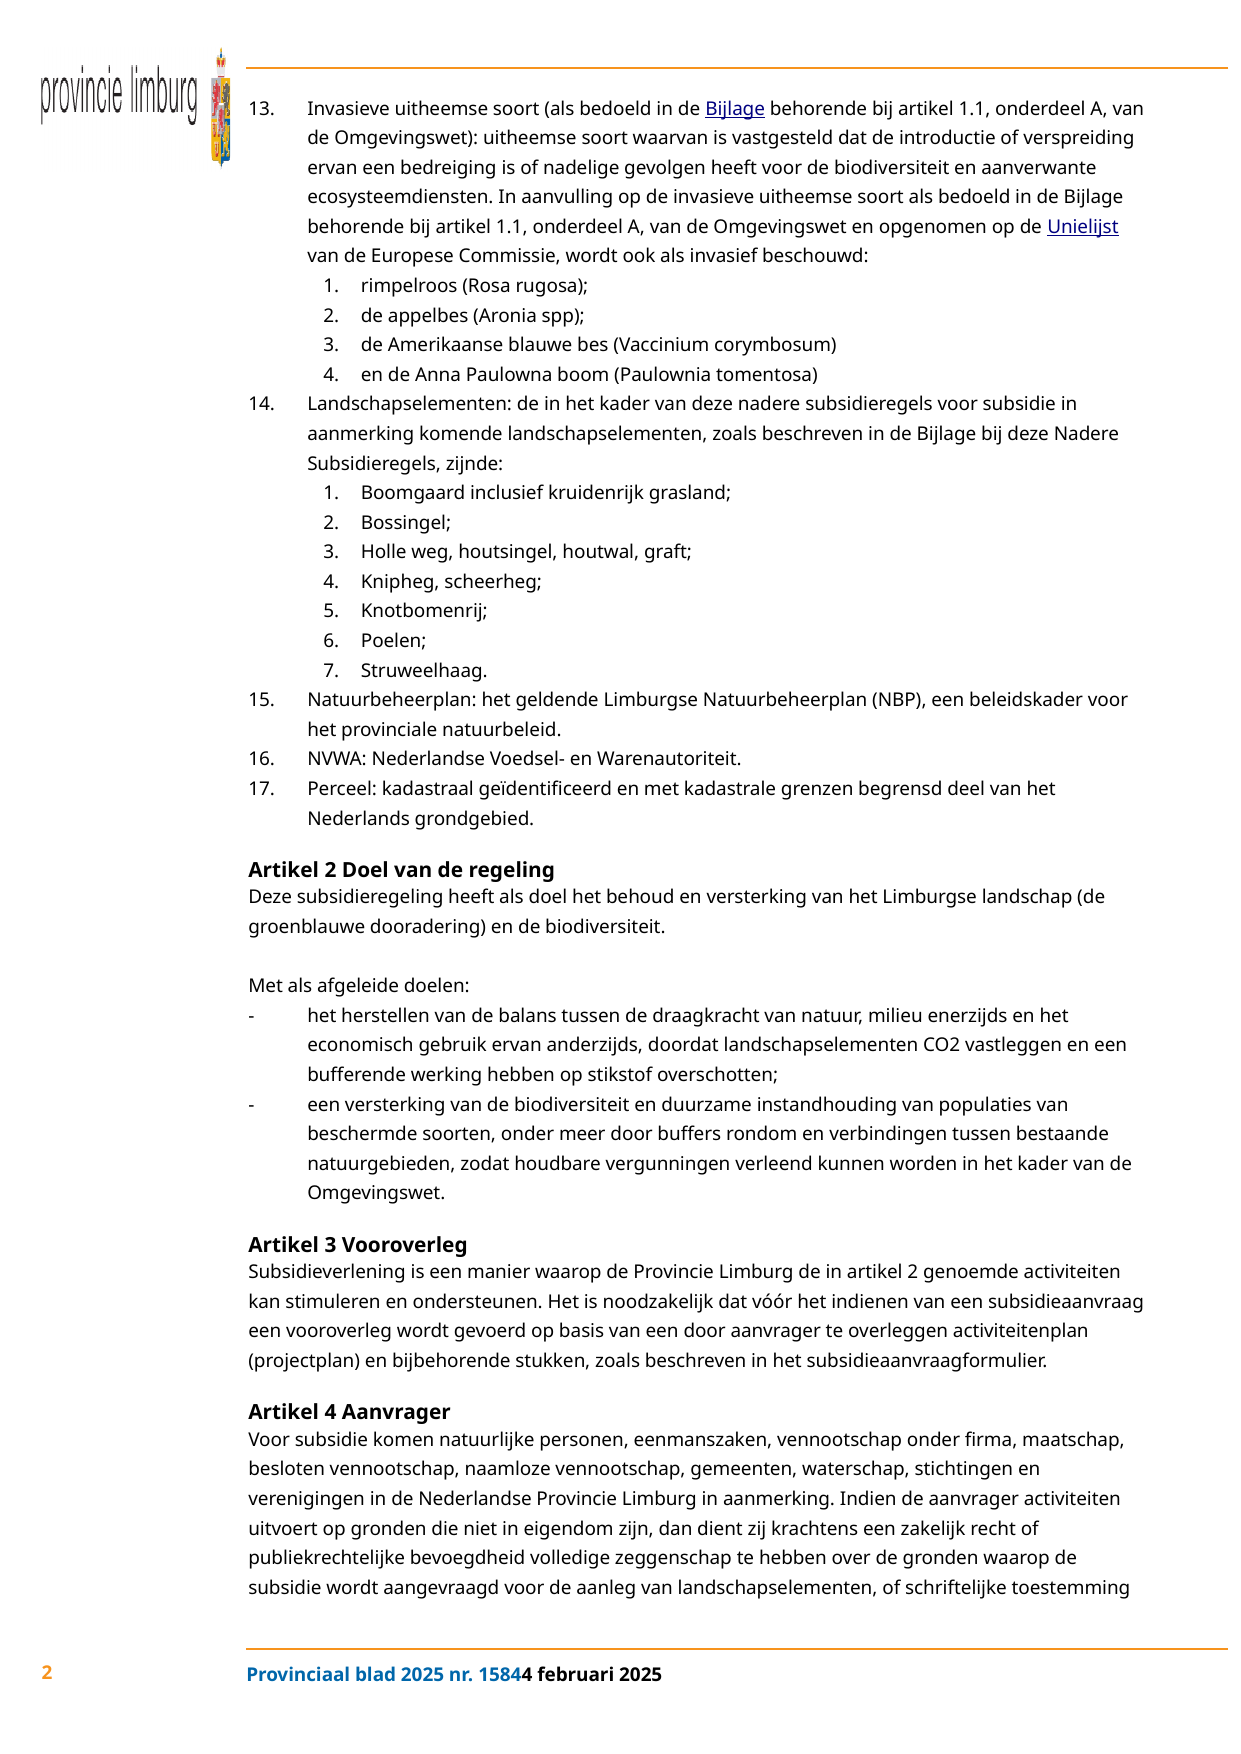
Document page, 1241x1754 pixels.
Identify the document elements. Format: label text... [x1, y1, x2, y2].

list Natuurbeheerplan: het geldende Limburgse Natuurbeheerplan (NBP), een beleidskader voor het provinciale natuurbeleid. [248, 686, 1152, 742]
list Invasieve uitheemse soort (als bedoeld in de Bijlage behorende bij artikel 1.1, onderdeel A, van de Omgevingswet): uitheemse soort waarvan is vastgesteld dat de introductie of verspreiding ervan een bedreiging is of nadelige gevolgen heeft voor de biodiversiteit en aanverwante ecosysteemdiensten. In aanvulling op de invasieve uitheemse soort als bedoeld in de Bijlage behorende bij artikel 1.1, onderdeel A, van de Omgevingswet en opgenomen op de Unielijst van de Europese Commissie, wordt ook als invasief beschouwd: [248, 95, 1152, 268]
text Voor subsidie komen natuurlijke personen, eenmanszaken, vennootschap onder firma, maatschap, besloten vennootschap, naamloze vennootschap, gemeenten, waterschap, stichtingen en verenigingen in de Nederlandse Provincie Limburg in aanmerking. Indien de aanvrager activiteiten uitvoert op gronden die niet in eigendom zijn, dan dient zij krachtens een zakelijk recht of publiekrechtelijke bevoegdheid volledige zeggenschap te hebben over de gronden waarop de subsidie wordt aangevraagd voor de aanleg van landschapselementen, of schriftelijke toestemming [248, 1426, 1152, 1599]
text Artikel 3 Vooroverleg [248, 1230, 1152, 1258]
list het herstellen van de balans tussen de draagkracht van natuur, milieu enerzijds en het economisch gebruik ervan anderzijds, doordat landschapselementen CO2 vastleggen en een bufferende werking hebben op stikstof overschotten; [248, 1002, 1152, 1087]
text Deze subsidieregeling heeft als doel het behoud en versterking van het Limburgse landschap (de groenblauwe dooradering) en de biodiversiteit. [248, 884, 1152, 939]
list Knotbomenrij; [323, 598, 1152, 623]
text Met als afgeleide doelen: [248, 972, 1152, 998]
list Boomgaard inclusief kruidenrijk grasland; [323, 479, 1152, 505]
text Subsidieverlening is een manier waarop de Provincie Limburg de in artikel 2 genoemde activiteiten kan stimuleren en ondersteunen. Het is noodzakelijk dat vóór het indienen van een subsidieaanvraag een vooroverleg wordt gevoerd op basis van een door aanvrager te overleggen activiteitenplan (projectplan) en bijbehorende stukken, zoals beschreven in het subsidieaanvraagformulier. [248, 1258, 1152, 1373]
text Artikel 4 Aanvrager [248, 1397, 1152, 1426]
list Poelen; [323, 627, 1152, 653]
list de Amerikaanse blauwe bes (Vaccinium corymbosum) [323, 331, 1152, 357]
list rimpelroos (Rosa rugosa); [323, 272, 1152, 298]
list NVWA: Nederlandse Voedsel- en Warenautoriteit. [248, 746, 1152, 771]
picture [41, 47, 231, 172]
list Knipheg, scheerheg; [323, 568, 1152, 594]
text Artikel 2 Doel van de regeling [248, 855, 1152, 884]
list de appelbes (Aronia spp); [323, 302, 1152, 328]
list en de Anna Paulowna boom (Paulownia tomentosa) [323, 361, 1152, 387]
list Struweelhaag. [323, 657, 1152, 683]
list een versterking van de biodiversiteit en duurzame instandhouding van populaties van beschermde soorten, onder meer door buffers rondom en verbindingen tussen bestaande natuurgebieden, zodat houdbare vergunningen verleend kunnen worden in het kader van de Omgevingswet. [248, 1091, 1152, 1205]
list Landschapselementen: de in het kader van deze nadere subsidieregels voor subsidie in aanmerking komende landschapselementen, zoals beschreven in de Bijlage bij deze Nadere Subsidieregels, zijnde: [248, 391, 1152, 476]
list Bossingel; [323, 509, 1152, 535]
list Perceel: kadastraal geïdentificeerd en met kadastrale grenzen begrensd deel van het Nederlands grondgebied. [248, 775, 1152, 831]
list Holle weg, houtsingel, houtwal, graft; [323, 538, 1152, 564]
